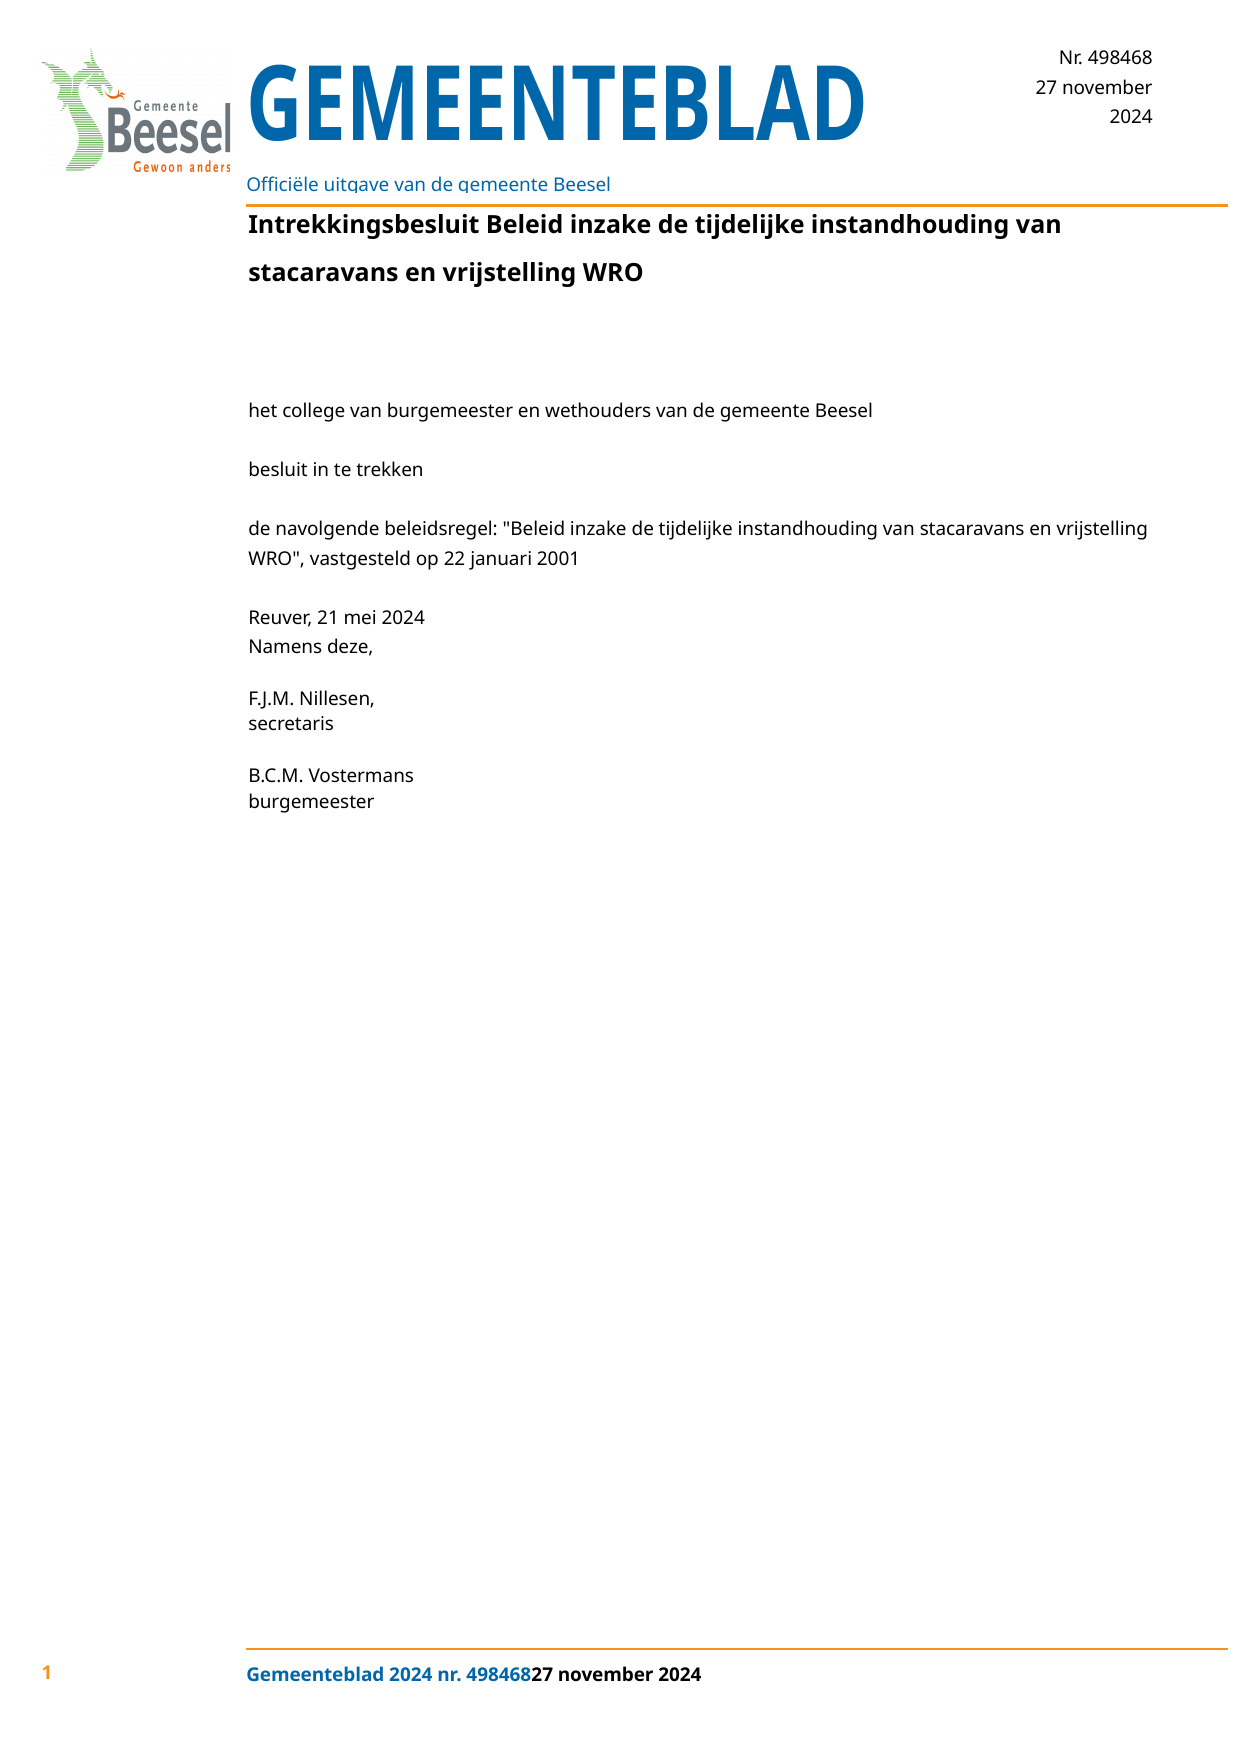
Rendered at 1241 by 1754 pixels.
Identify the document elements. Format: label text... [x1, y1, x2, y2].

text de navolgende beleidsregel: "Beleid inzake de tijdelijke instandhouding van stacaravans en vrijstelling WRO", vastgesteld op 22 januari 2001 [248, 515, 1152, 570]
text Intrekkingsbesluit Beleid inzake de tijdelijke instandhouding van stacaravans en vrijstelling WRO [248, 207, 1152, 288]
text Namens deze, [248, 633, 1152, 659]
text het college van burgemeester en wethouders van de gemeente Beesel [248, 397, 1152, 422]
text burgemeester [248, 788, 1152, 813]
picture [41, 47, 231, 172]
text Reuver, 21 mei 2024 [248, 604, 1152, 629]
text F.J.M. Nillesen, [248, 685, 1152, 711]
text B.C.M. Vostermans [248, 762, 1152, 788]
text secretaris [248, 711, 1152, 736]
text besluit in te trekken [248, 456, 1152, 482]
